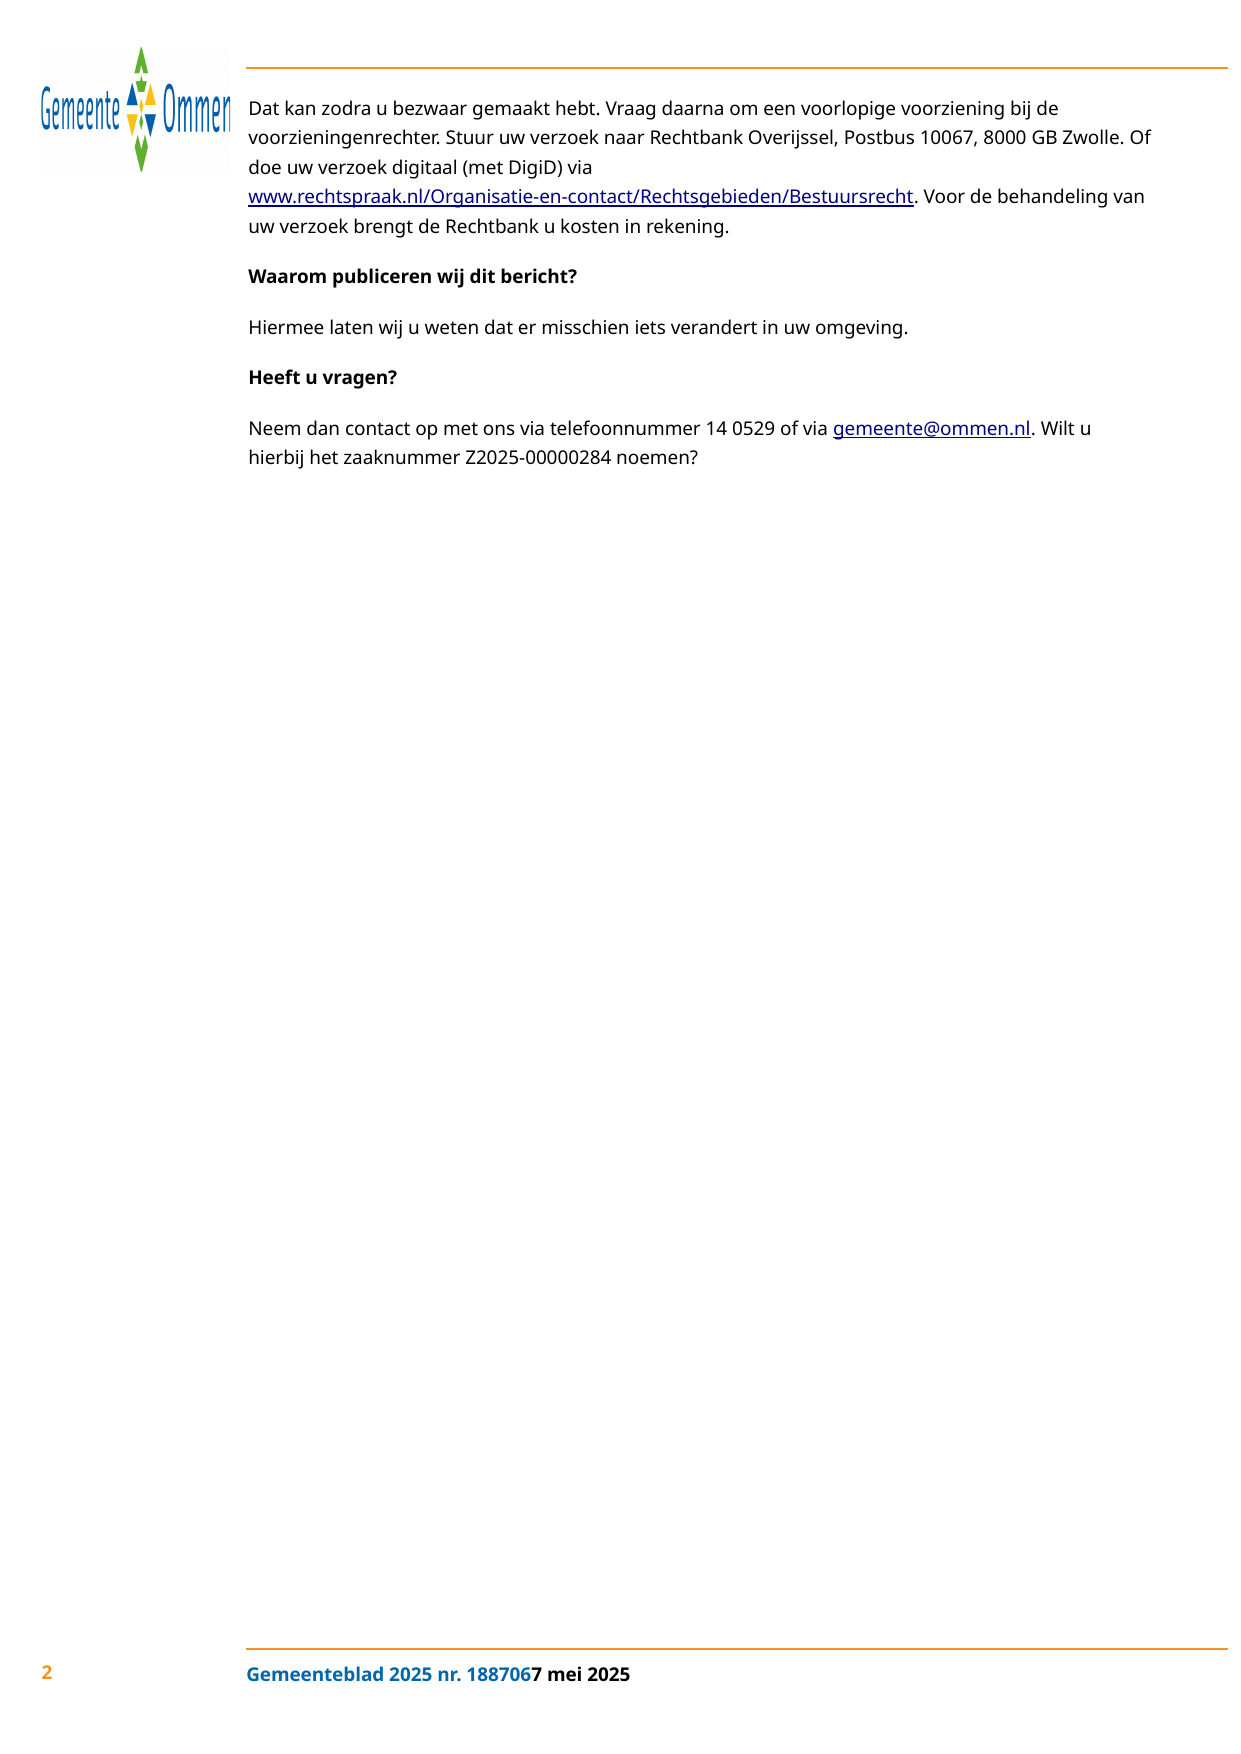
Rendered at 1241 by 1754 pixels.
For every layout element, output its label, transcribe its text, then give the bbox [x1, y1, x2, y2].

text Heeft u vragen? [248, 364, 1152, 390]
text Dat kan zodra u bezwaar gemaakt hebt. Vraag daarna om een voorlopige voorziening bij de voorzieningenrechter. Stuur uw verzoek naar Rechtbank Overijssel, Postbus 10067, 8000 GB Zwolle. Of doe uw verzoek digitaal (met DigiD) via www.rechtspraak.nl/Organisatie-en-contact/Rechtsgebieden/Bestuursrecht. Voor de behandeling van uw verzoek brengt de Rechtbank u kosten in rekening. [248, 95, 1152, 239]
text Neem dan contact op met ons via telefoonnummer 14 0529 of via gemeente@ommen.nl. Wilt u hierbij het zaaknummer Z2025-00000284 noemen? [248, 415, 1152, 470]
text Hiermee laten wij u weten dat er misschien iets verandert in uw omgeving. [248, 314, 1152, 340]
text Waarom publiceren wij dit bericht? [248, 263, 1152, 289]
picture [41, 47, 231, 172]
